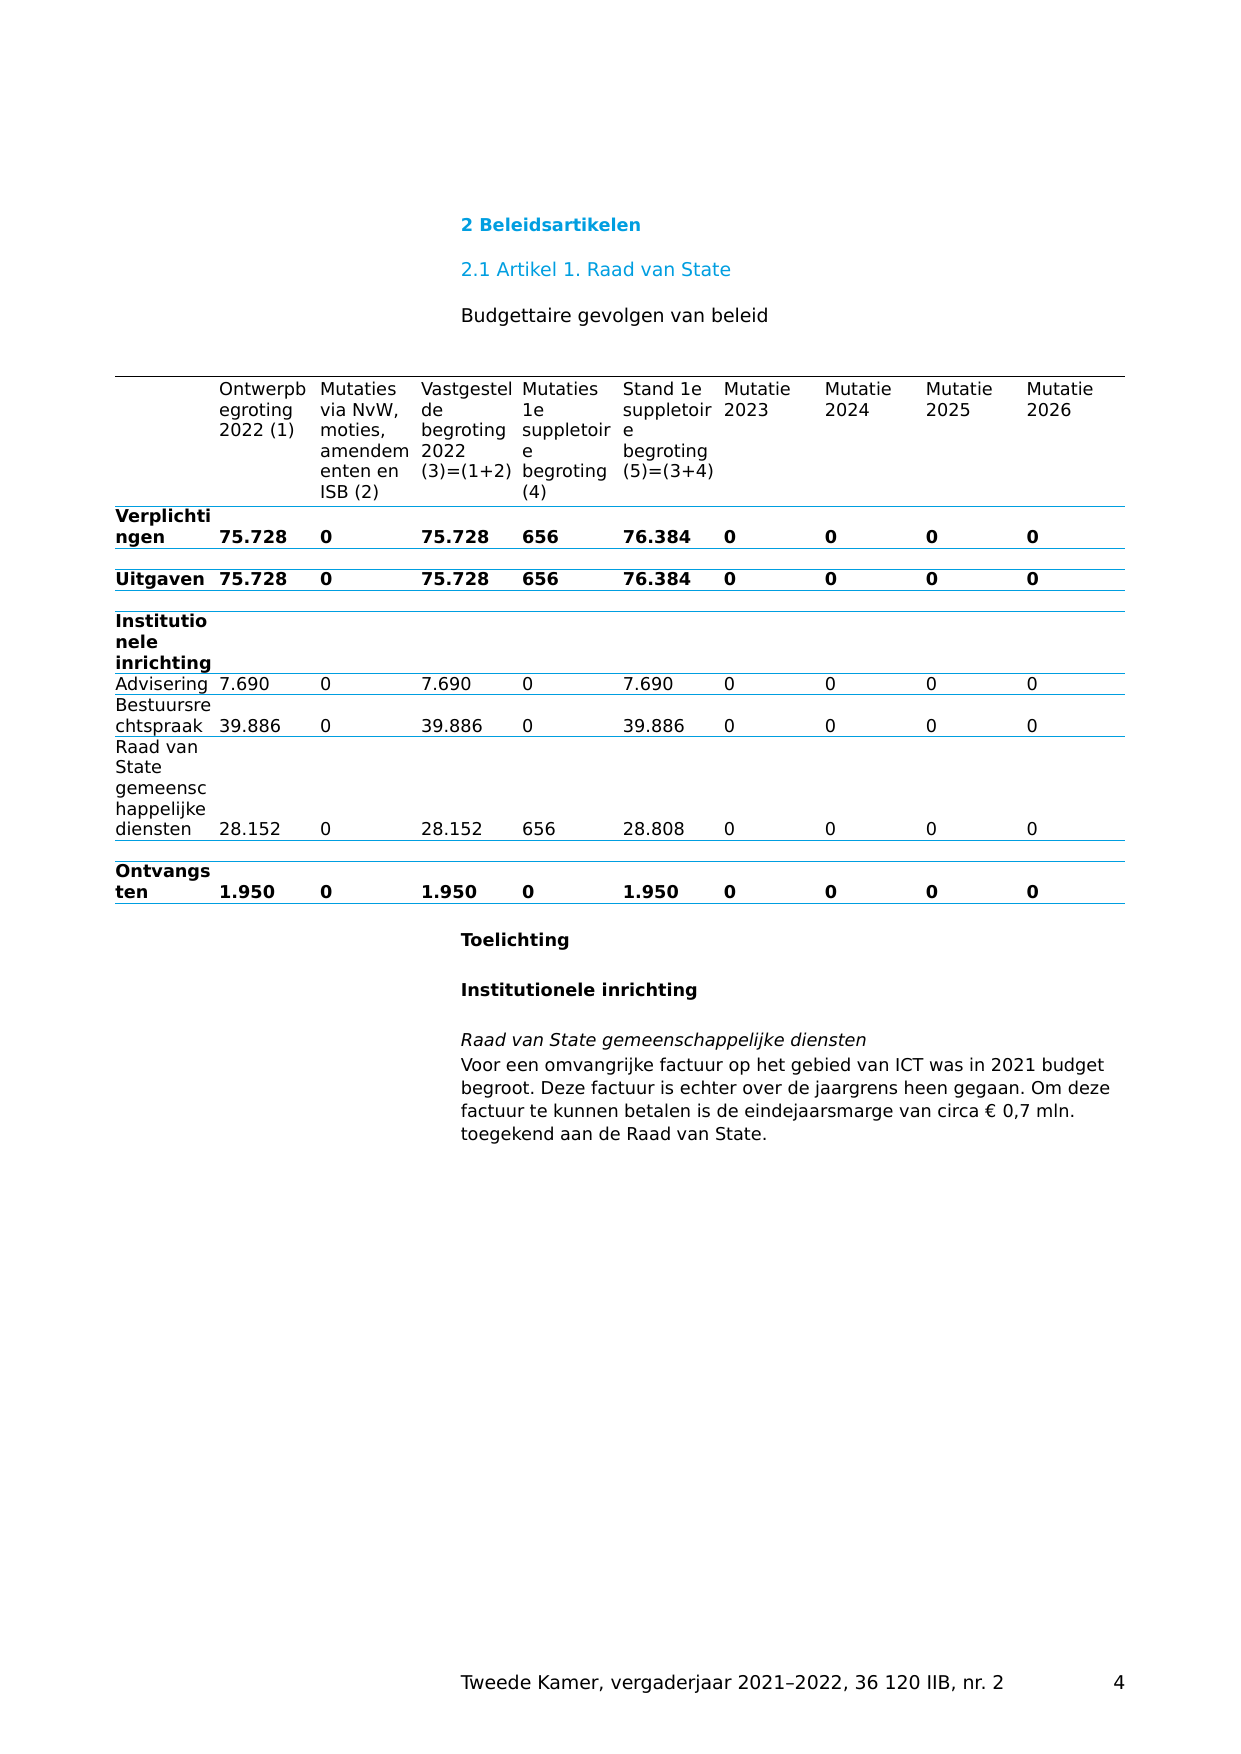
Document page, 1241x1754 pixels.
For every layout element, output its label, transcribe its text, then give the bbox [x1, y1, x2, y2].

table_cell [216, 591, 317, 611]
table_cell Mutatie 2024 [822, 377, 923, 506]
table_cell 75.728 [418, 507, 519, 547]
table_cell 0 [1024, 570, 1125, 590]
table_cell [923, 591, 1023, 611]
table_cell 0 [822, 674, 923, 694]
table_cell 0 [721, 862, 822, 903]
table_cell 656 [519, 507, 620, 547]
table_cell [418, 841, 519, 861]
table_cell 0 [519, 695, 620, 736]
table_cell 75.728 [216, 507, 317, 547]
table_cell [418, 612, 519, 673]
table_cell [216, 549, 317, 568]
table_cell 39.886 [216, 695, 317, 736]
table_cell 0 [923, 507, 1023, 547]
table_cell 656 [519, 570, 620, 590]
table_cell 0 [317, 507, 418, 547]
table_cell 0 [721, 695, 822, 736]
table_cell 75.728 [418, 570, 519, 590]
table_cell [519, 841, 620, 861]
table_cell 28.152 [216, 737, 317, 840]
table_cell 76.384 [620, 507, 721, 547]
table_cell Bestuursrechtspraak [115, 695, 216, 736]
table_cell 0 [317, 570, 418, 590]
table_cell [923, 841, 1023, 861]
table_cell [317, 841, 418, 861]
table_cell 656 [519, 737, 620, 840]
table_cell 0 [1024, 737, 1125, 840]
table_cell 76.384 [620, 570, 721, 590]
table_cell [418, 591, 519, 611]
table_cell 28.152 [418, 737, 519, 840]
table_cell 0 [1024, 674, 1125, 694]
table_cell 0 [721, 737, 822, 840]
table_cell [923, 549, 1023, 568]
table_cell [317, 612, 418, 673]
table_cell 0 [317, 862, 418, 903]
table_cell [519, 549, 620, 568]
table_cell 0 [721, 674, 822, 694]
table_cell [317, 549, 418, 568]
table_cell Ontwerpbegroting 2022 (1) [216, 377, 317, 506]
table_cell 0 [822, 862, 923, 903]
table_cell [721, 591, 822, 611]
table_cell 0 [721, 570, 822, 590]
table_cell 39.886 [418, 695, 519, 736]
table_cell 0 [519, 674, 620, 694]
table_cell Stand 1e suppletoire begroting (5)=(3+4) [620, 377, 721, 506]
table_cell 0 [317, 737, 418, 840]
table_cell 0 [822, 737, 923, 840]
table_cell 7.690 [418, 674, 519, 694]
table_cell 0 [822, 570, 923, 590]
table_cell [519, 612, 620, 673]
table_cell 0 [923, 695, 1023, 736]
table_cell 0 [519, 862, 620, 903]
table_cell [923, 612, 1023, 673]
table_cell Mutatie 2023 [721, 377, 822, 506]
table_cell 0 [1024, 862, 1125, 903]
table_cell [115, 549, 216, 568]
title 2 Beleidsartikelen [461, 213, 1125, 236]
table_cell [620, 612, 721, 673]
table_cell Vastgestelde begroting 2022 (3)=(1+2) [418, 377, 519, 506]
table_cell 1.950 [216, 862, 317, 903]
table_cell [721, 841, 822, 861]
table_cell Ontvangsten [115, 862, 216, 903]
table_cell [115, 591, 216, 611]
table_cell Advisering [115, 674, 216, 694]
text Institutionele inrichting [461, 978, 1125, 1001]
table_cell [620, 841, 721, 861]
text Toelichting [461, 928, 1125, 951]
table_cell Mutatie 2026 [1024, 377, 1125, 506]
table_cell [822, 549, 923, 568]
text Raad van State gemeenschappelijke diensten [461, 1028, 1125, 1051]
table_cell [1024, 591, 1125, 611]
table_cell Mutatie 2025 [923, 377, 1023, 506]
table_cell [317, 591, 418, 611]
table_cell [822, 612, 923, 673]
table_cell [1024, 612, 1125, 673]
table_cell [620, 549, 721, 568]
table_cell Mutaties 1e suppletoire begroting (4) [519, 377, 620, 506]
table_cell Uitgaven [115, 570, 216, 590]
table_cell 0 [317, 674, 418, 694]
table_cell [216, 841, 317, 861]
table_cell 0 [923, 570, 1023, 590]
table_cell 0 [923, 674, 1023, 694]
table_cell 0 [1024, 507, 1125, 547]
table_cell [1024, 549, 1125, 568]
table_cell [115, 377, 216, 506]
table_cell Raad van State gemeenschappelijke diensten [115, 737, 216, 840]
table_cell Mutaties via NvW, moties, amendementen en ISB (2) [317, 377, 418, 506]
table_cell 0 [923, 862, 1023, 903]
table_cell 75.728 [216, 570, 317, 590]
title Budgettaire gevolgen van beleid [461, 305, 1125, 327]
table_cell [620, 591, 721, 611]
table_cell [822, 841, 923, 861]
table_cell [216, 612, 317, 673]
table_cell [115, 841, 216, 861]
table_cell [721, 612, 822, 673]
table_cell Verplichtingen [115, 507, 216, 547]
table_cell 7.690 [216, 674, 317, 694]
title 2.1 Artikel 1. Raad van State [461, 259, 1125, 281]
table_cell [519, 591, 620, 611]
table_header Tabel 2 Budgettaire gevolgen van beleid artikel 1. Raad van State (bedragen x € 1.000) [115, 351, 1125, 376]
table_cell [822, 591, 923, 611]
table_cell [721, 549, 822, 568]
table_cell 0 [721, 507, 822, 547]
table_cell 1.950 [620, 862, 721, 903]
table_cell [418, 549, 519, 568]
table_cell 0 [317, 695, 418, 736]
table_cell 0 [923, 737, 1023, 840]
table_cell 39.886 [620, 695, 721, 736]
table_cell [1024, 841, 1125, 861]
table_cell 28.808 [620, 737, 721, 840]
table_cell 7.690 [620, 674, 721, 694]
table_cell 0 [822, 507, 923, 547]
table_cell Institutionele inrichting [115, 612, 216, 673]
table_cell 0 [1024, 695, 1125, 736]
table_cell 0 [822, 695, 923, 736]
table_cell 1.950 [418, 862, 519, 903]
text Voor een omvangrijke factuur op het gebied van ICT was in 2021 budget begroot. Deze factuur is echter over de jaargrens heen gegaan. Om deze factuur te kunnen betalen is de eindejaarsmarge van circa € 0,7 mln. toegekend aan de Raad van State. [461, 1053, 1125, 1145]
